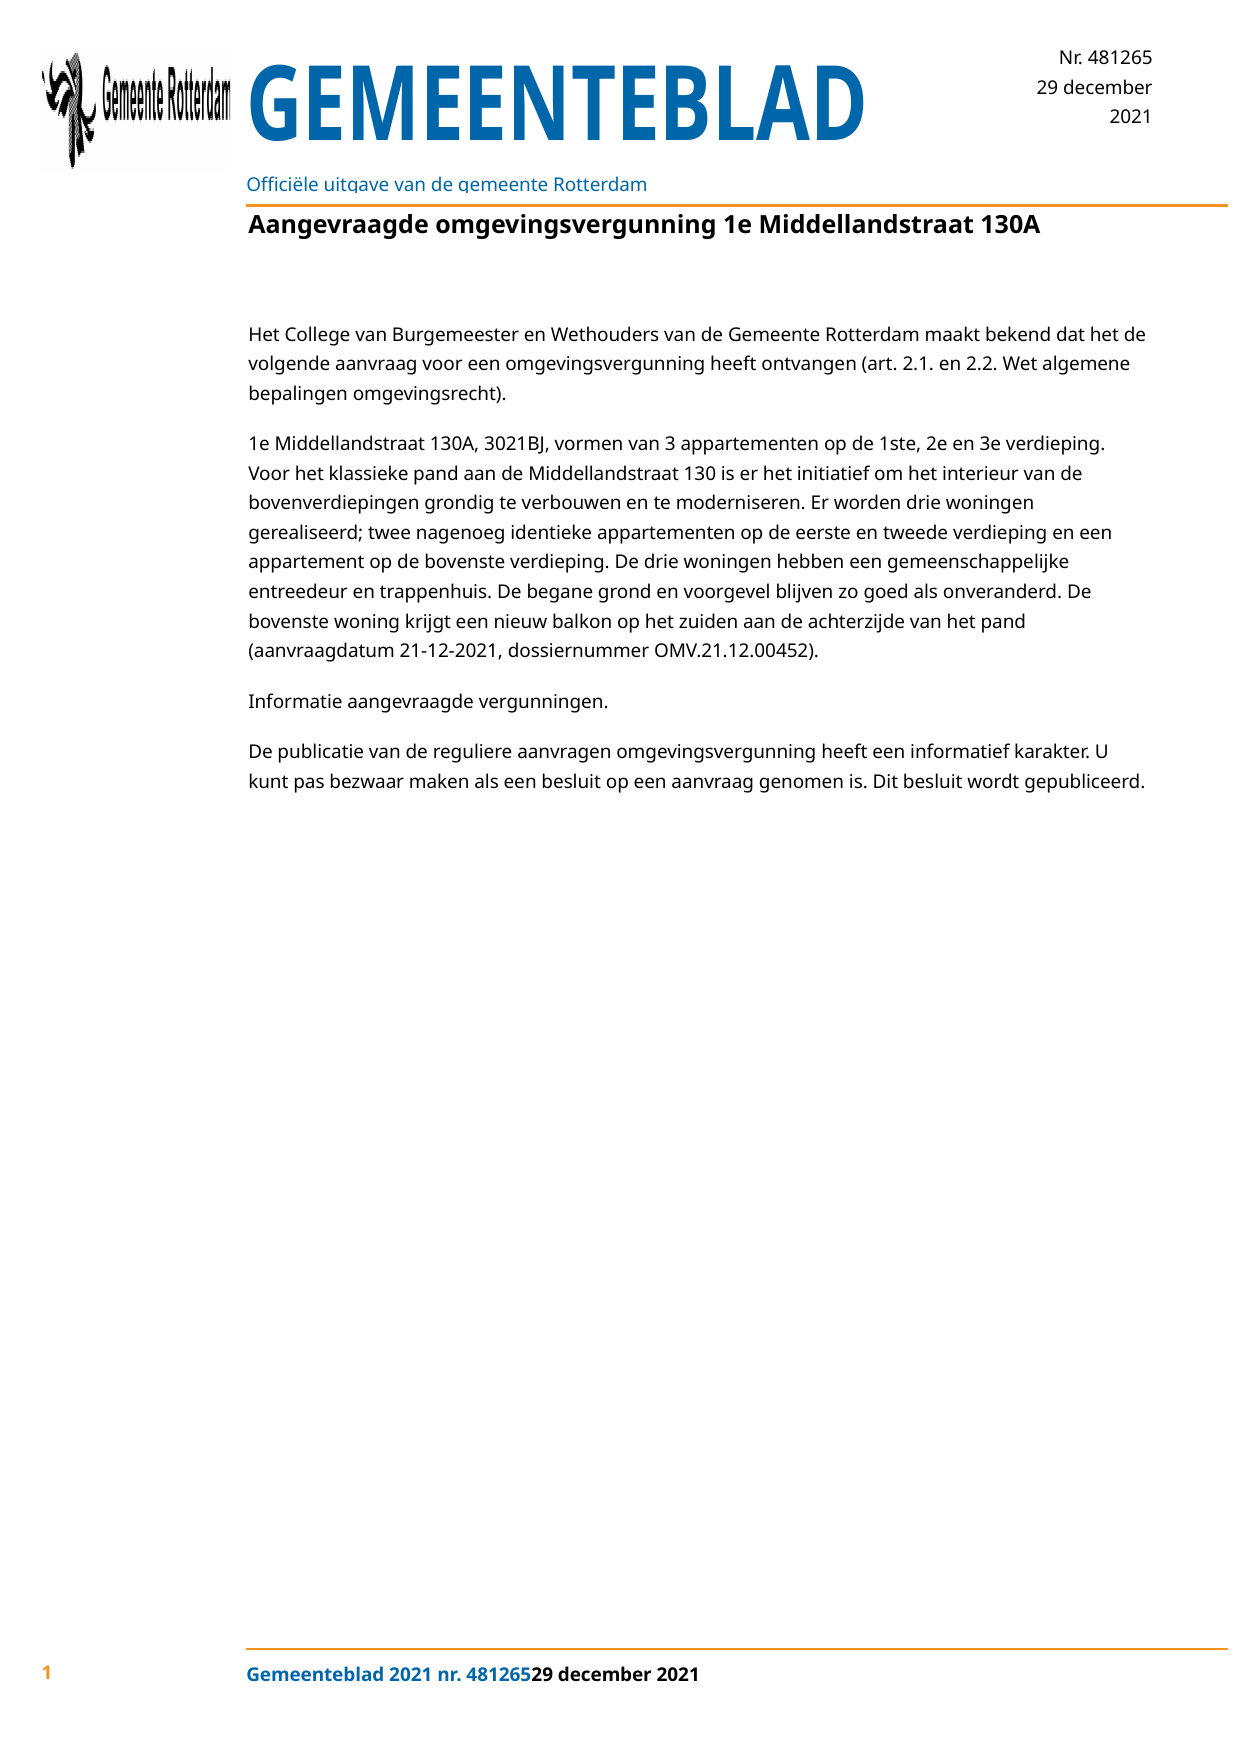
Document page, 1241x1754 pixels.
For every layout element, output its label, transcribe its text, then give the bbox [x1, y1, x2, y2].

text Het College van Burgemeester en Wethouders van de Gemeente Rotterdam maakt bekend dat het de volgende aanvraag voor een omgevingsvergunning heeft ontvangen (art. 2.1. en 2.2. Wet algemene bepalingen omgevingsrecht). [248, 321, 1152, 406]
text Informatie aangevraagde vergunningen. [248, 688, 1152, 713]
picture [41, 47, 231, 172]
text De publicatie van de reguliere aanvragen omgevingsvergunning heeft een informatief karakter. U kunt pas bezwaar maken als een besluit op een aanvraag genomen is. Dit besluit wordt gepubliceerd. [248, 738, 1152, 793]
text 1e Middellandstraat 130A, 3021BJ, vormen van 3 appartementen op de 1ste, 2e en 3e verdieping. Voor het klassieke pand aan de Middellandstraat 130 is er het initiatief om het interieur van de bovenverdiepingen grondig te verbouwen en te moderniseren. Er worden drie woningen gerealiseerd; twee nagenoeg identieke appartementen op de eerste en tweede verdieping en een appartement op de bovenste verdieping. De drie woningen hebben een gemeenschappelijke entreedeur en trappenhuis. De begane grond en voorgevel blijven zo goed als onveranderd. De bovenste woning krijgt een nieuw balkon op het zuiden aan de achterzijde van het pand (aanvraagdatum 21-12-2021, dossiernummer OMV.21.12.00452). [248, 430, 1152, 663]
text Aangevraagde omgevingsvergunning 1e Middellandstraat 130A [248, 207, 1152, 241]
